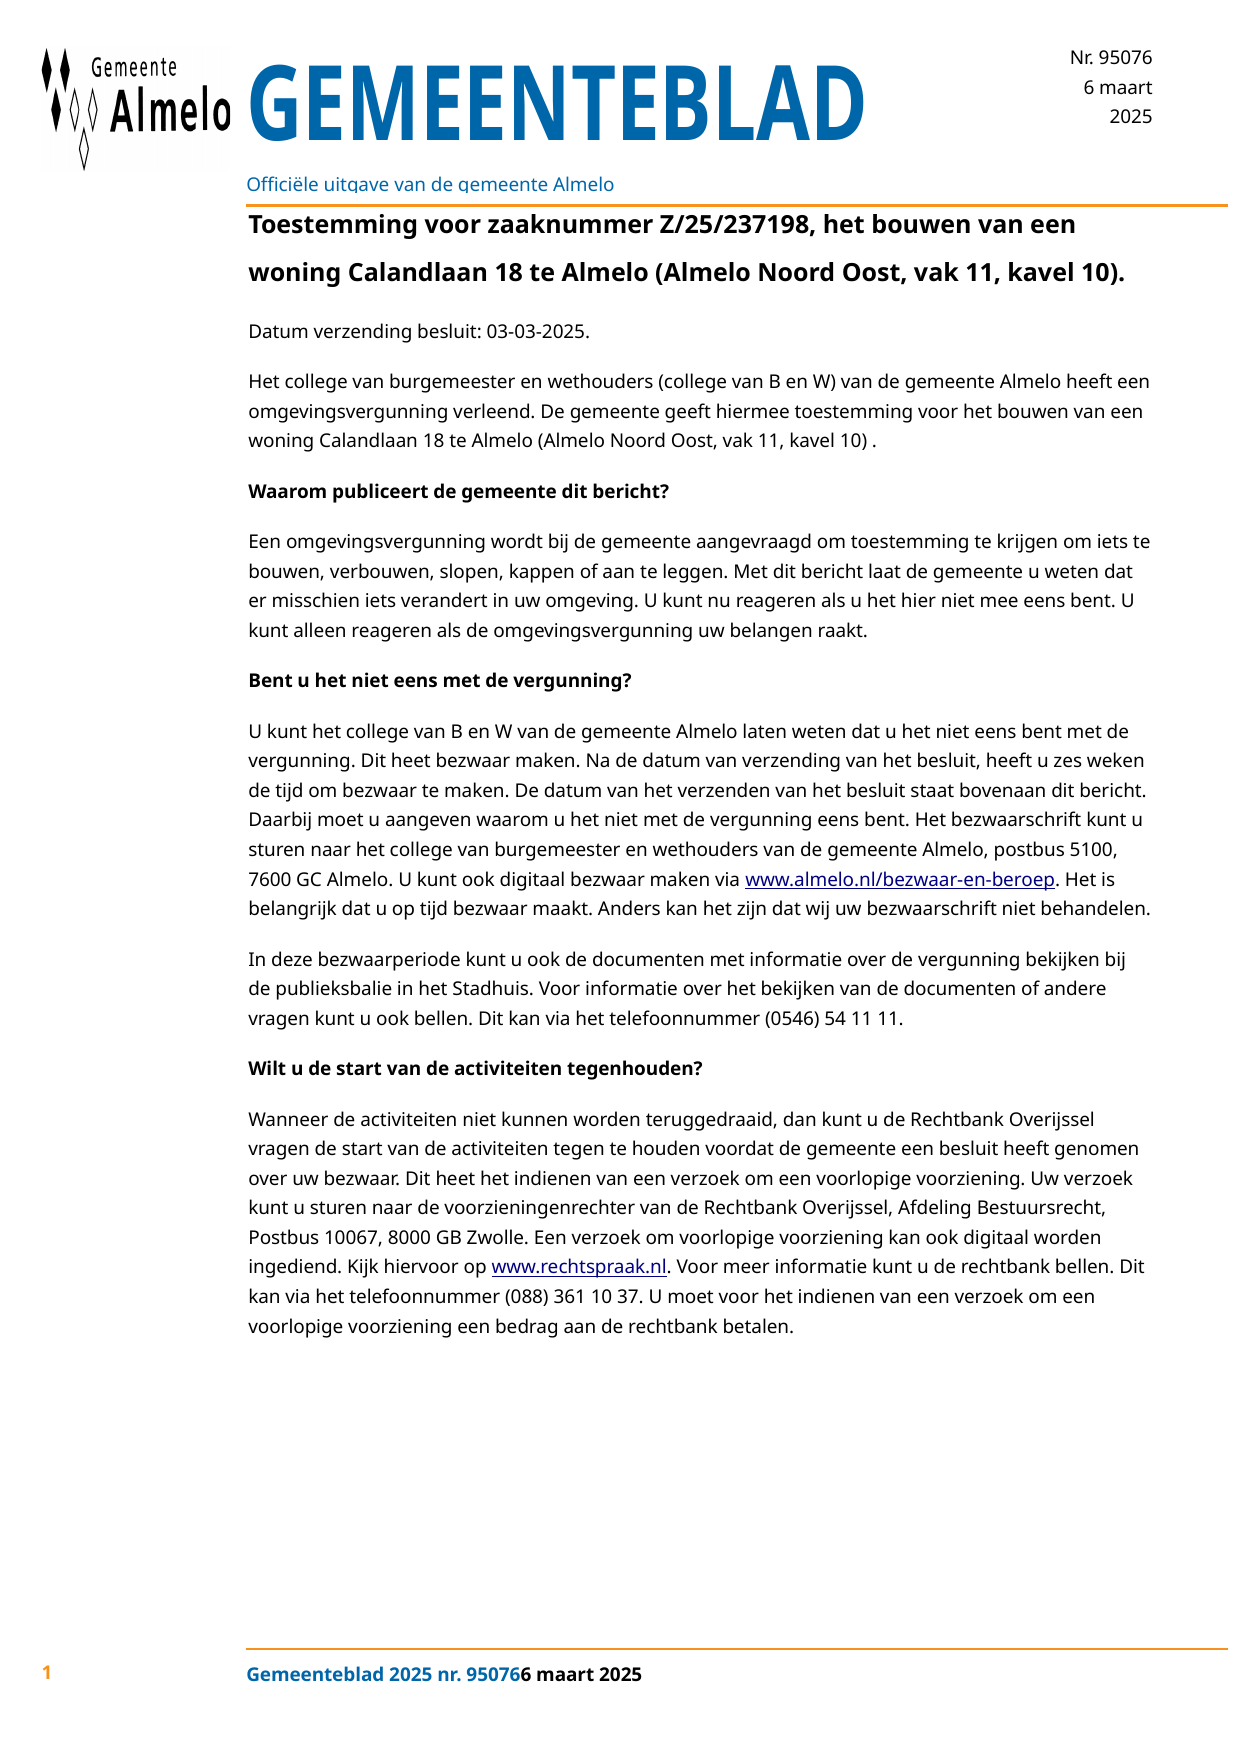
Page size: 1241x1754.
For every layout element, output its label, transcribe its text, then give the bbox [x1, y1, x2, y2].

picture [41, 47, 231, 172]
text U kunt het college van B en W van de gemeente Almelo laten weten dat u het niet eens bent met de vergunning. Dit heet bezwaar maken. Na de datum van verzending van het besluit, heeft u zes weken de tijd om bezwaar te maken. De datum van het verzenden van het besluit staat bovenaan dit bericht. Daarbij moet u aangeven waarom u het niet met de vergunning eens bent. Het bezwaarschrift kunt u sturen naar het college van burgemeester en wethouders van de gemeente Almelo, postbus 5100, 7600 GC Almelo. U kunt ook digitaal bezwaar maken via www.almelo.nl/bezwaar-en-beroep. Het is belangrijk dat u op tijd bezwaar maakt. Anders kan het zijn dat wij uw bezwaarschrift niet behandelen. [248, 718, 1152, 921]
text Het college van burgemeester en wethouders (college van B en W) van de gemeente Almelo heeft een omgevingsvergunning verleend. De gemeente geeft hiermee toestemming voor het bouwen van een woning Calandlaan 18 te Almelo (Almelo Noord Oost, vak 11, kavel 10) . [248, 368, 1152, 453]
text Bent u het niet eens met de vergunning? [248, 667, 1152, 693]
text Toestemming voor zaaknummer Z/25/237198, het bouwen van een woning Calandlaan 18 te Almelo (Almelo Noord Oost, vak 11, kavel 10). [248, 207, 1152, 288]
text Waarom publiceert de gemeente dit bericht? [248, 478, 1152, 504]
text Wanneer de activiteiten niet kunnen worden teruggedraaid, dan kunt u de Rechtbank Overijssel vragen de start van de activiteiten tegen te houden voordat de gemeente een besluit heeft genomen over uw bezwaar. Dit heet het indienen van een verzoek om een voorlopige voorziening. Uw verzoek kunt u sturen naar de voorzieningenrechter van de Rechtbank Overijssel, Afdeling Bestuursrecht, Postbus 10067, 8000 GB Zwolle. Een verzoek om voorlopige voorziening kan ook digitaal worden ingediend. Kijk hiervoor op www.rechtspraak.nl. Voor meer informatie kunt u de rechtbank bellen. Dit kan via het telefoonnummer (088) 361 10 37. U moet voor het indienen van een verzoek om een voorlopige voorziening een bedrag aan de rechtbank betalen. [248, 1106, 1152, 1339]
text Een omgevingsvergunning wordt bij de gemeente aangevraagd om toestemming te krijgen om iets te bouwen, verbouwen, slopen, kappen of aan te leggen. Met dit bericht laat de gemeente u weten dat er misschien iets verandert in uw omgeving. U kunt nu reageren als u het hier niet mee eens bent. U kunt alleen reageren als de omgevingsvergunning uw belangen raakt. [248, 528, 1152, 643]
text In deze bezwaarperiode kunt u ook de documenten met informatie over de vergunning bekijken bij de publieksbalie in het Stadhuis. Voor informatie over het bekijken van de documenten of andere vragen kunt u ook bellen. Dit kan via het telefoonnummer (0546) 54 11 11. [248, 946, 1152, 1031]
text Wilt u de start van de activiteiten tegenhouden? [248, 1055, 1152, 1081]
text Datum verzending besluit: 03-03-2025. [248, 318, 1152, 344]
